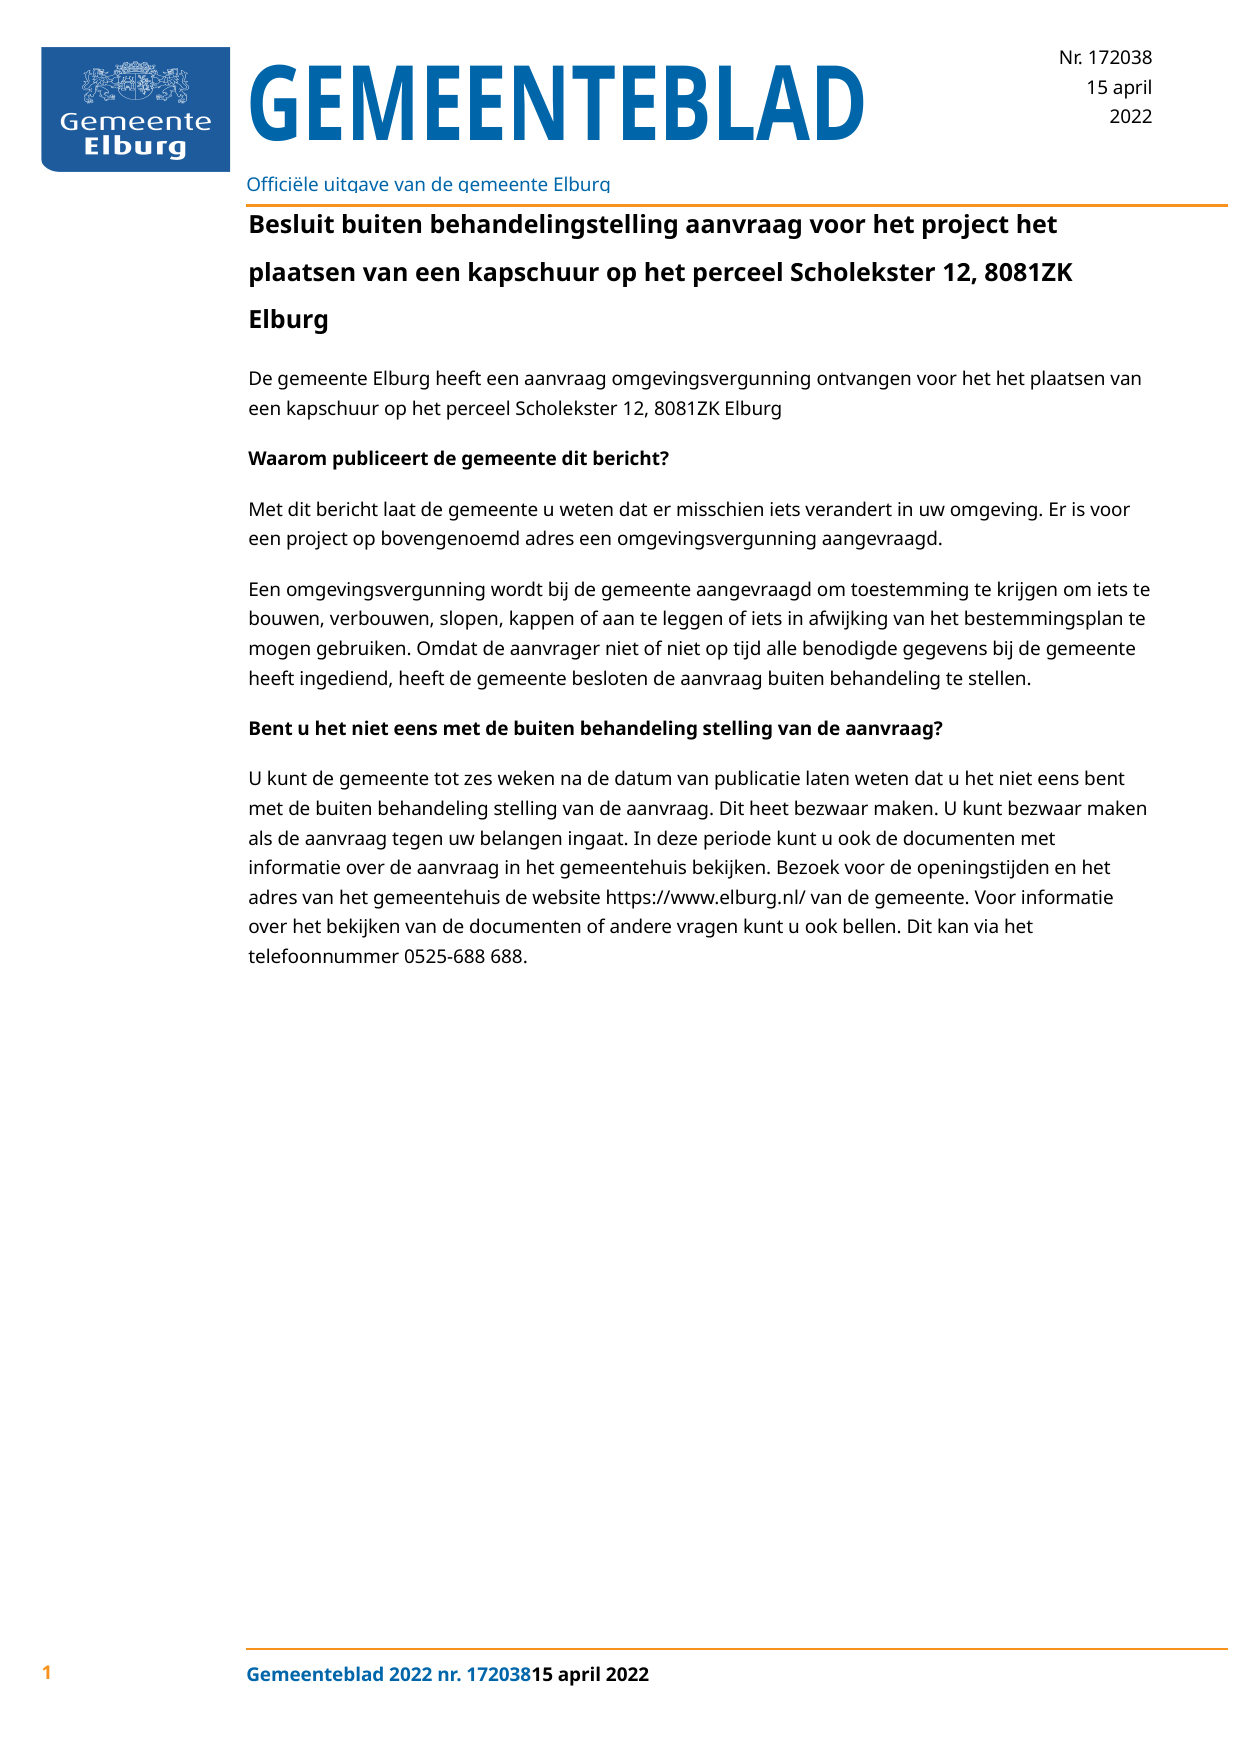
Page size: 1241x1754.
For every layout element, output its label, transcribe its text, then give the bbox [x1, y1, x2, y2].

text Bent u het niet eens met de buiten behandeling stelling van de aanvraag? [248, 715, 1152, 741]
text Waarom publiceert de gemeente dit bericht? [248, 446, 1152, 471]
text Met dit bericht laat de gemeente u weten dat er misschien iets verandert in uw omgeving. Er is voor een project op bovengenoemd adres een omgevingsvergunning aangevraagd. [248, 496, 1152, 551]
text De gemeente Elburg heeft een aanvraag omgevingsvergunning ontvangen voor het het plaatsen van een kapschuur op het perceel Scholekster 12, 8081ZK Elburg [248, 366, 1152, 421]
text Een omgevingsvergunning wordt bij de gemeente aangevraagd om toestemming te krijgen om iets te bouwen, verbouwen, slopen, kappen of aan te leggen of iets in afwijking van het bestemmingsplan te mogen gebruiken. Omdat de aanvrager niet of niet op tijd alle benodigde gegevens bij de gemeente heeft ingediend, heeft de gemeente besloten de aanvraag buiten behandeling te stellen. [248, 576, 1152, 690]
picture [41, 47, 231, 172]
text Besluit buiten behandelingstelling aanvraag voor het project het plaatsen van een kapschuur op het perceel Scholekster 12, 8081ZK Elburg [248, 207, 1152, 336]
text U kunt de gemeente tot zes weken na de datum van publicatie laten weten dat u het niet eens bent met de buiten behandeling stelling van de aanvraag. Dit heet bezwaar maken. U kunt bezwaar maken als de aanvraag tegen uw belangen ingaat. In deze periode kunt u ook de documenten met informatie over de aanvraag in het gemeentehuis bekijken. Bezoek voor de openingstijden en het adres van het gemeentehuis de website https://www.elburg.nl/ van de gemeente. Voor informatie over het bekijken van de documenten of andere vragen kunt u ook bellen. Dit kan via het telefoonnummer 0525-688 688. [248, 766, 1152, 969]
